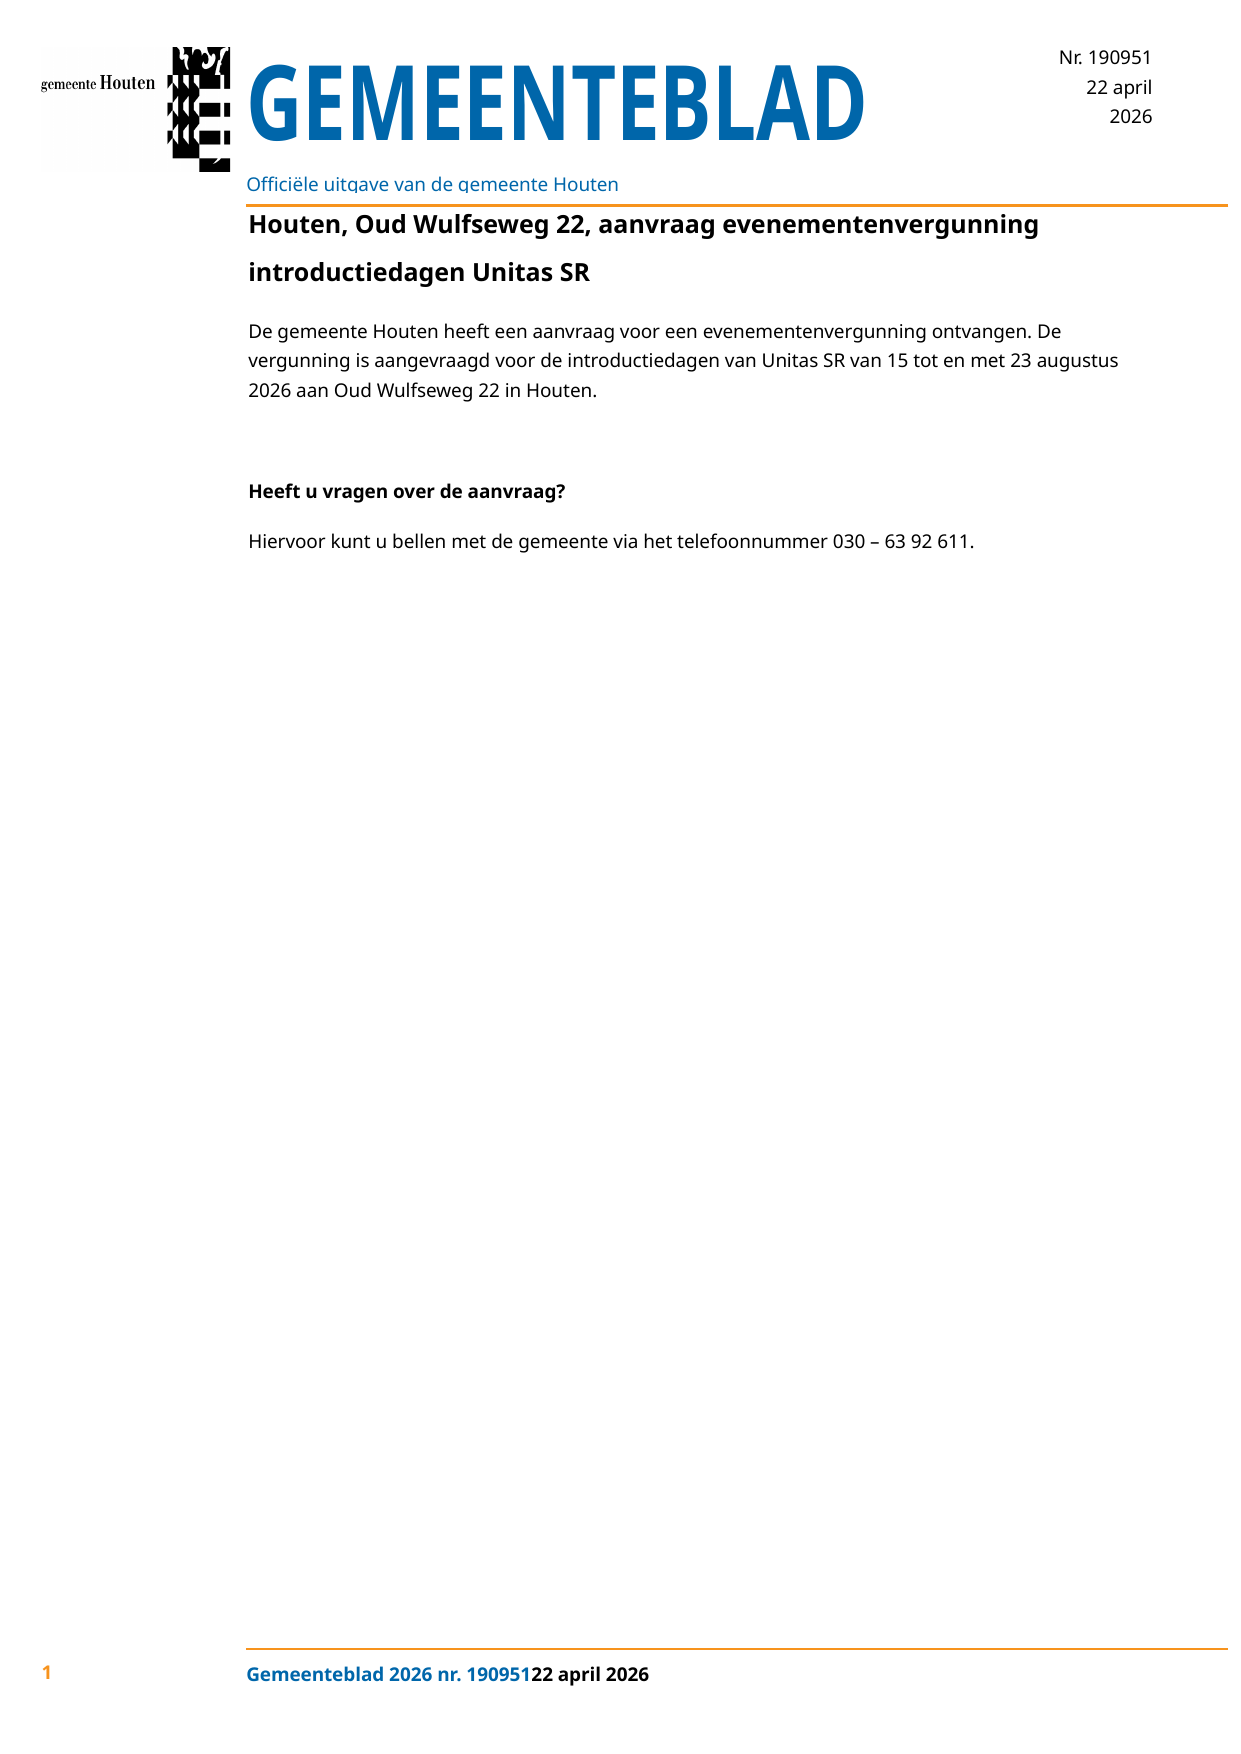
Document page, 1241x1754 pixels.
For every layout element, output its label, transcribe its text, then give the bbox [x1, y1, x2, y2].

picture [41, 47, 231, 172]
text De gemeente Houten heeft een aanvraag voor een evenementenvergunning ontvangen. De vergunning is aangevraagd voor de introductiedagen van Unitas SR van 15 tot en met 23 augustus 2026 aan Oud Wulfseweg 22 in Houten. [248, 318, 1152, 403]
text Hiervoor kunt u bellen met de gemeente via het telefoonnummer 030 – 63 92 611. [248, 528, 1152, 554]
text Heeft u vragen over de aanvraag? [248, 478, 1152, 504]
text Houten, Oud Wulfseweg 22, aanvraag evenementenvergunning introductiedagen Unitas SR [248, 207, 1152, 288]
